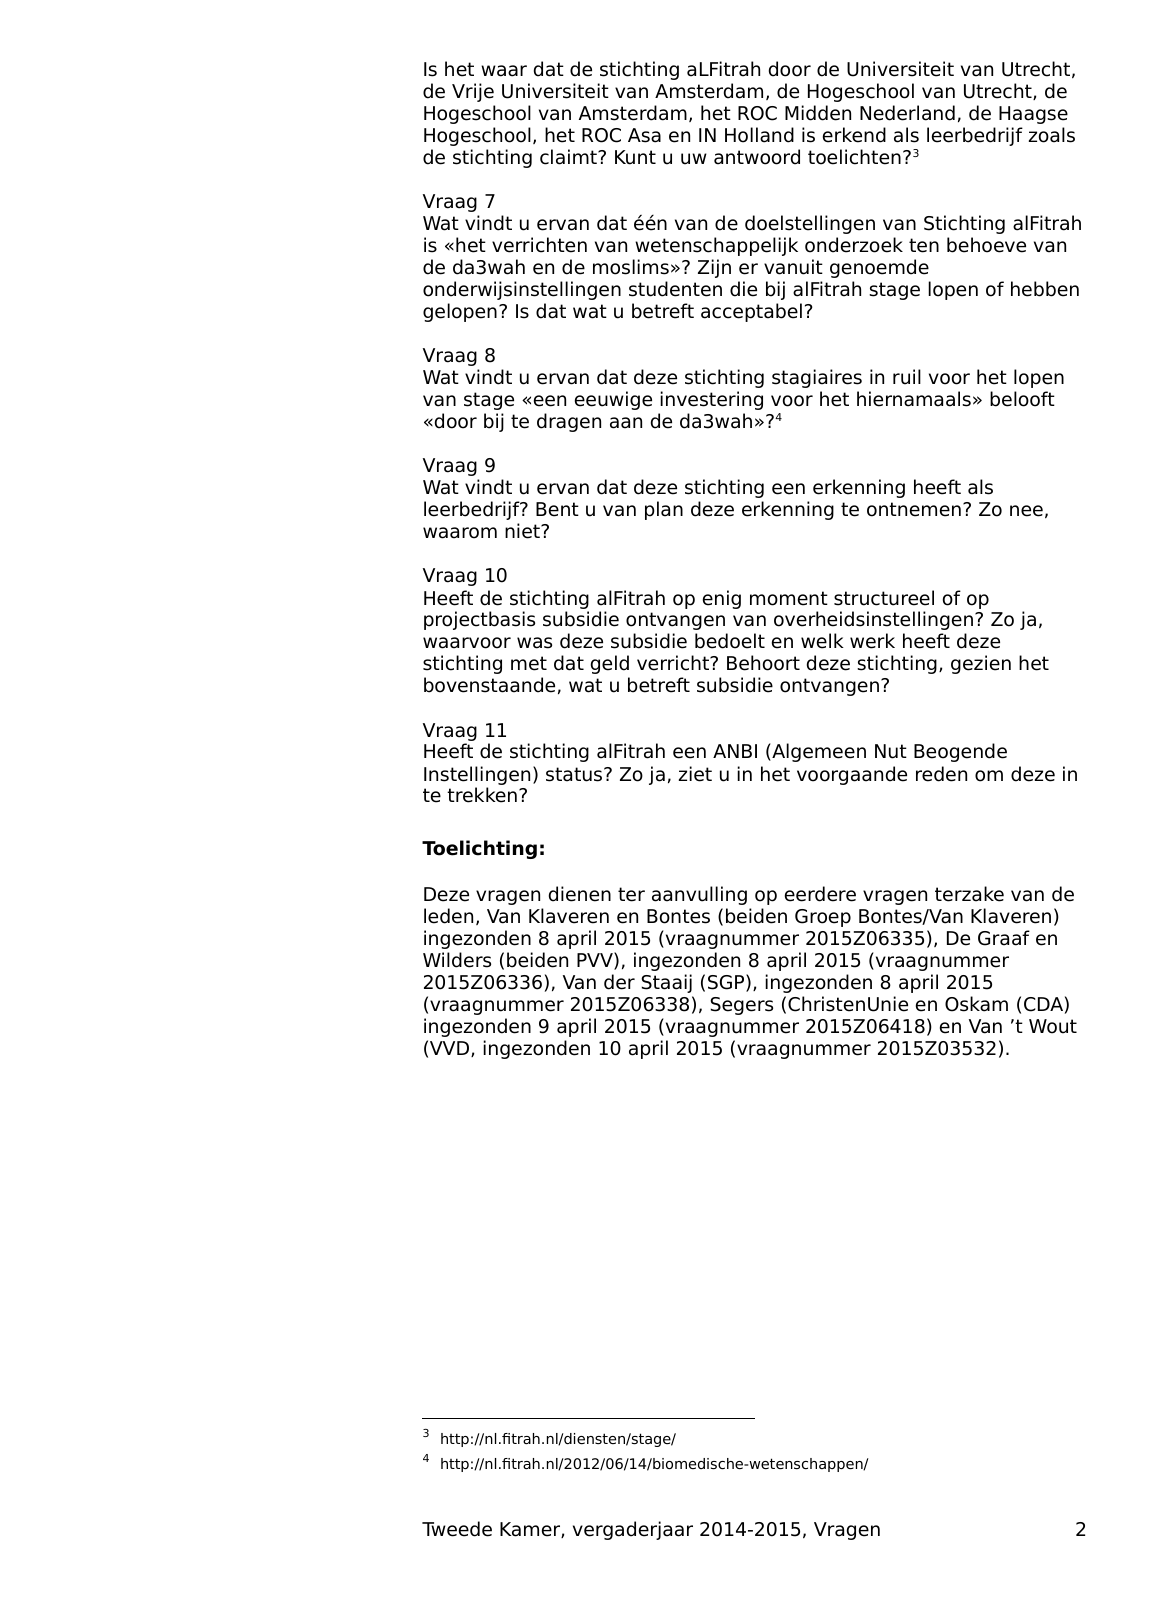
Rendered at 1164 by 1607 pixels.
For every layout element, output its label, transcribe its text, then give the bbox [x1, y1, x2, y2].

text Heeft de stichting alFitrah op enig moment structureel of op projectbasis subsidie ontvangen van overheidsinstellingen? Zo ja, waarvoor was deze subsidie bedoelt en welk werk heeft deze stichting met dat geld verricht? Behoort deze stichting, gezien het bovenstaande, wat u betreft subsidie ontvangen? [422, 587, 1087, 697]
text Vraag 10 [422, 565, 1087, 587]
text Vraag 11 [422, 719, 1087, 741]
subtitle Toelichting: [422, 837, 1087, 859]
text Heeft de stichting alFitrah een ANBI (Algemeen Nut Beogende Instellingen) status? Zo ja, ziet u in het voorgaande reden om deze in te trekken? [422, 741, 1087, 807]
text Vraag 9 [422, 455, 1087, 477]
text Wat vindt u ervan dat deze stichting stagiaires in ruil voor het lopen van stage «een eeuwige investering voor het hiernamaals» belooft «door bij te dragen aan de da3wah»? [422, 367, 1087, 433]
text Deze vragen dienen ter aanvulling op eerdere vragen terzake van de leden, Van Klaveren en Bontes (beiden Groep Bontes/Van Klaveren) ingezonden 8 april 2015 (vraagnummer 2015Z06335), De Graaf en Wilders (beiden PVV), ingezonden 8 april 2015 (vraagnummer 2015Z06336), Van der Staaij (SGP), ingezonden 8 april 2015 (vraagnummer 2015Z06338), Segers (ChristenUnie en Oskam (CDA) ingezonden 9 april 2015 (vraagnummer 2015Z06418) en Van ’t Wout (VVD, ingezonden 10 april 2015 (vraagnummer 2015Z03532). [422, 884, 1087, 1060]
text Vraag 8 [422, 345, 1087, 367]
text Vraag 7 [422, 191, 1087, 213]
text http://nl.fitrah.nl/diensten/stage/ [422, 1427, 1087, 1449]
text Wat vindt u ervan dat één van de doelstellingen van Stichting alFitrah is «het verrichten van wetenschappelijk onderzoek ten behoeve van de da3wah en de moslims»? Zijn er vanuit genoemde onderwijsinstellingen studenten die bij alFitrah stage lopen of hebben gelopen? Is dat wat u betreft acceptabel? [422, 213, 1087, 323]
text Wat vindt u ervan dat deze stichting een erkenning heeft als leerbedrijf? Bent u van plan deze erkenning te ontnemen? Zo nee, waarom niet? [422, 477, 1087, 543]
text Is het waar dat de stichting aLFitrah door de Universiteit van Utrecht, de Vrije Universiteit van Amsterdam, de Hogeschool van Utrecht, de Hogeschool van Amsterdam, het ROC Midden Nederland, de Haagse Hogeschool, het ROC Asa en IN Holland is erkend als leerbedrijf zoals de stichting claimt? Kunt u uw antwoord toelichten? [422, 59, 1087, 169]
text http://nl.fitrah.nl/2012/06/14/biomedische-wetenschappen/ [422, 1452, 1087, 1474]
